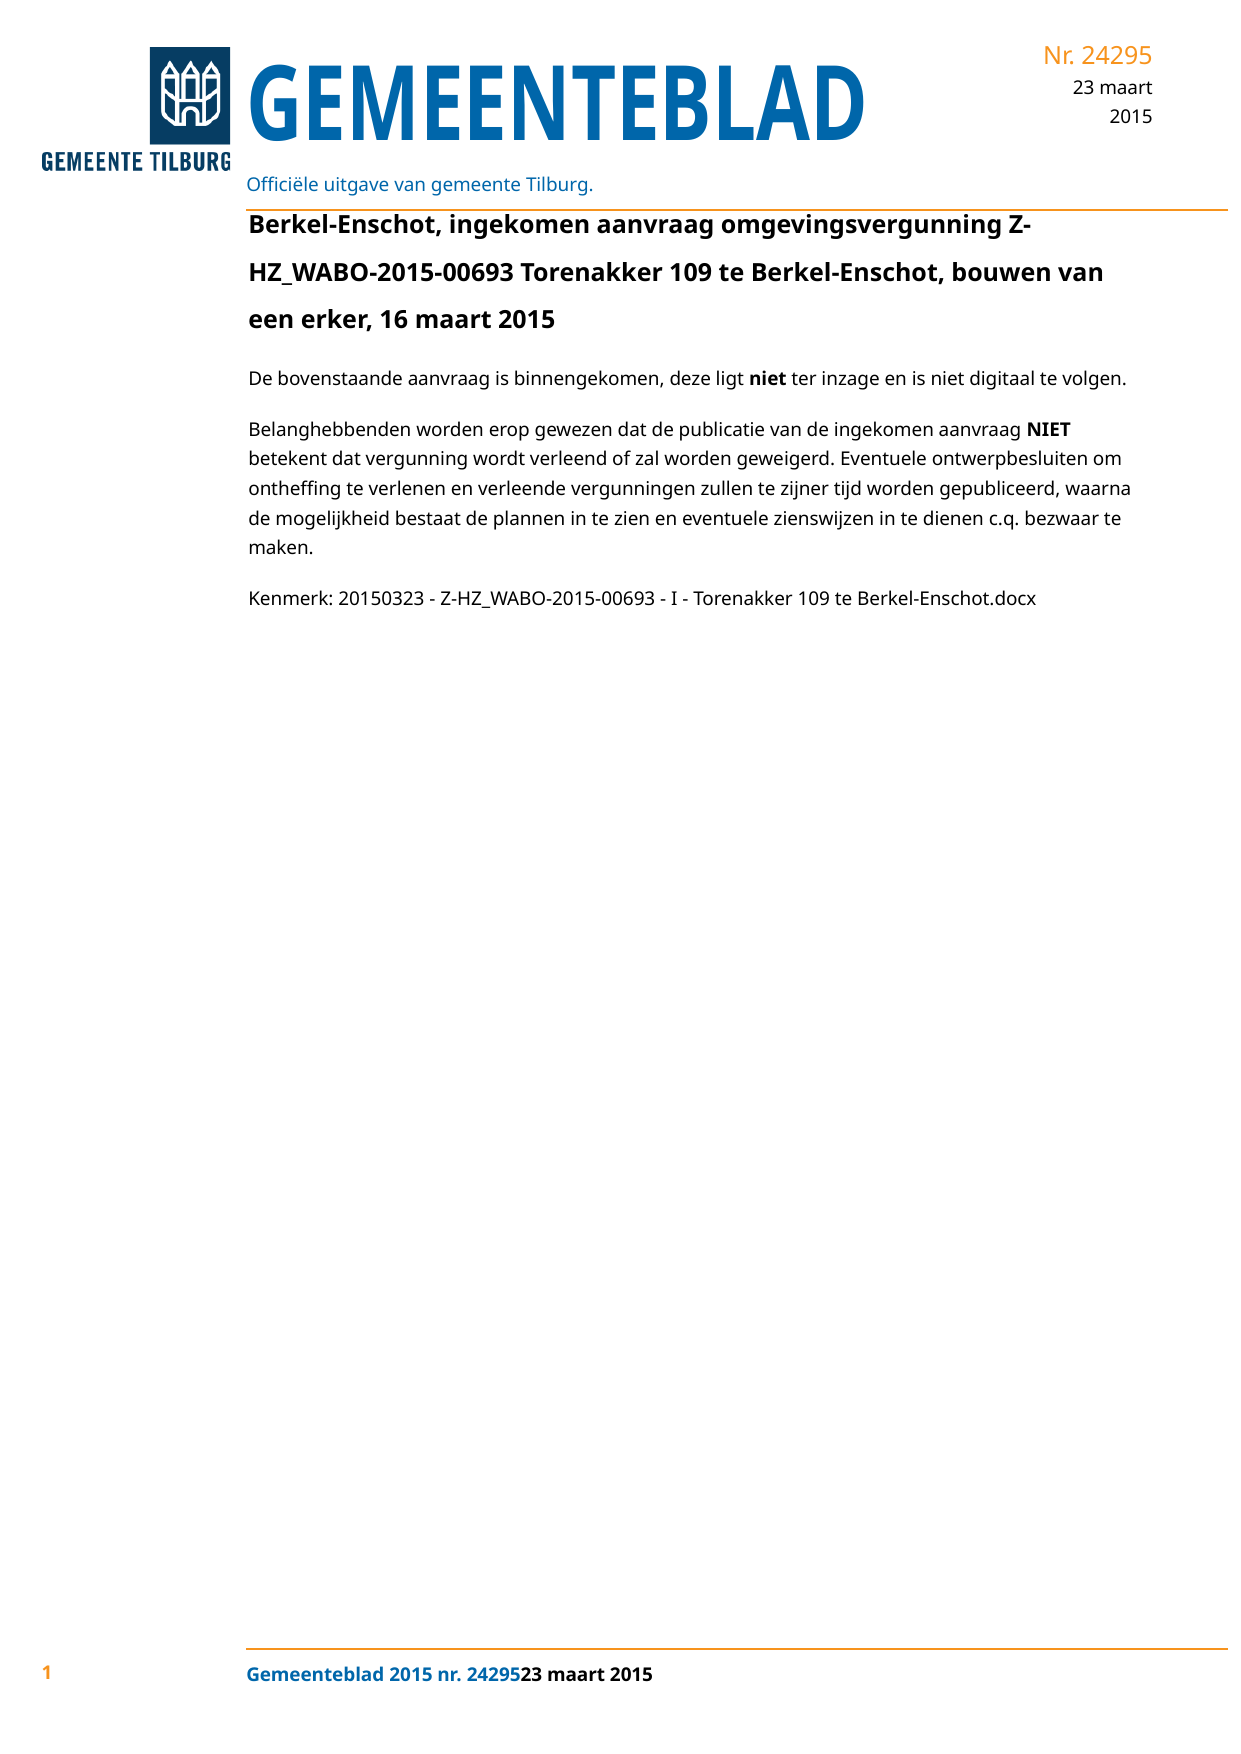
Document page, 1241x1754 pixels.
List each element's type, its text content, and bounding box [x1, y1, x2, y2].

text Berkel-Enschot, ingekomen aanvraag omgevingsvergunning Z-HZ_WABO-2015-00693 Torenakker 109 te Berkel-Enschot, bouwen van een erker, 16 maart 2015 [248, 211, 1152, 336]
text De bovenstaande aanvraag is binnengekomen, deze ligt niet ter inzage en is niet digitaal te volgen. [248, 366, 1152, 391]
text Belanghebbenden worden erop gewezen dat de publicatie van de ingekomen aanvraag NIET betekent dat vergunning wordt verleend of zal worden geweigerd. Eventuele ontwerpbesluiten om ontheffing te verlenen en verleende vergunningen zullen te zijner tijd worden gepubliceerd, waarna de mogelijkheid bestaat de plannen in te zien en eventuele zienswijzen in te dienen c.q. bezwaar te maken. [248, 416, 1152, 560]
text Kenmerk: 20150323 - Z-HZ_WABO-2015-00693 - I - Torenakker 109 te Berkel-Enschot.docx [248, 585, 1152, 610]
picture [41, 47, 231, 172]
